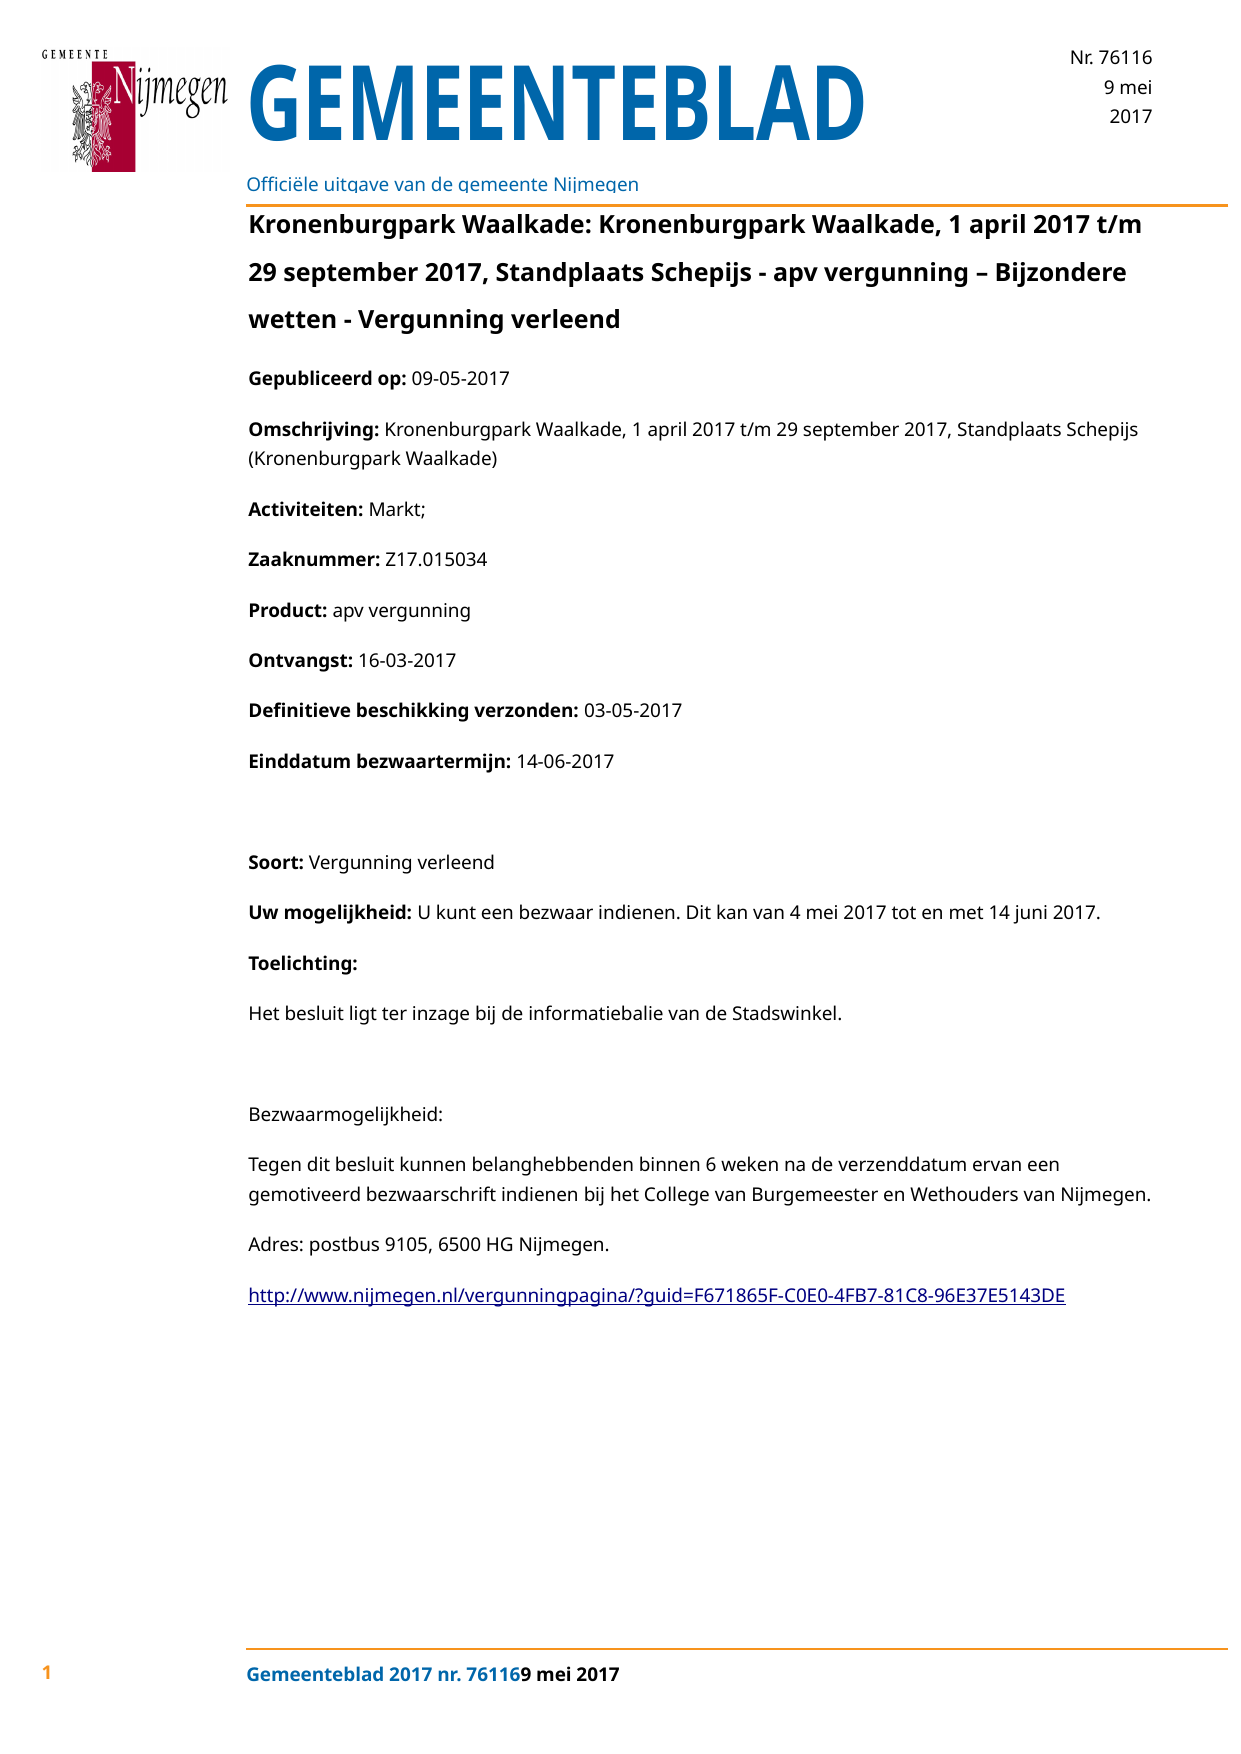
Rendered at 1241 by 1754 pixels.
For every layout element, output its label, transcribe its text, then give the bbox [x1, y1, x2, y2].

text Einddatum bezwaartermijn: 14-06-2017 [248, 748, 1152, 774]
text Uw mogelijkheid: U kunt een bezwaar indienen. Dit kan van 4 mei 2017 tot en met 14 juni 2017. [248, 899, 1152, 925]
text Definitieve beschikking verzonden: 03-05-2017 [248, 698, 1152, 723]
text Bezwaarmogelijkheid: [248, 1101, 1152, 1127]
text Omschrijving: Kronenburgpark Waalkade, 1 april 2017 t/m 29 september 2017, Standplaats Schepijs (Kronenburgpark Waalkade) [248, 416, 1152, 471]
text Toelichting: [248, 950, 1152, 975]
text Soort: Vergunning verleend [248, 849, 1152, 874]
text Zaaknummer: Z17.015034 [248, 546, 1152, 572]
text Kronenburgpark Waalkade: Kronenburgpark Waalkade, 1 april 2017 t/m 29 september 2017, Standplaats Schepijs - apv vergunning – Bijzondere wetten - Vergunning verleend [248, 207, 1152, 336]
text Gepubliceerd op: 09-05-2017 [248, 366, 1152, 391]
text http://www.nijmegen.nl/vergunningpagina/?guid=F671865F-C0E0-4FB7-81C8-96E37E5143DE [248, 1282, 1152, 1307]
text Activiteiten: Markt; [248, 496, 1152, 522]
picture [41, 47, 231, 172]
text Adres: postbus 9105, 6500 HG Nijmegen. [248, 1231, 1152, 1257]
text Product: apv vergunning [248, 597, 1152, 622]
text Het besluit ligt ter inzage bij de informatiebalie van de Stadswinkel. [248, 1000, 1152, 1026]
text Tegen dit besluit kunnen belanghebbenden binnen 6 weken na de verzenddatum ervan een gemotiveerd bezwaarschrift indienen bij het College van Burgemeester en Wethouders van Nijmegen. [248, 1151, 1152, 1207]
text Ontvangst: 16-03-2017 [248, 647, 1152, 673]
